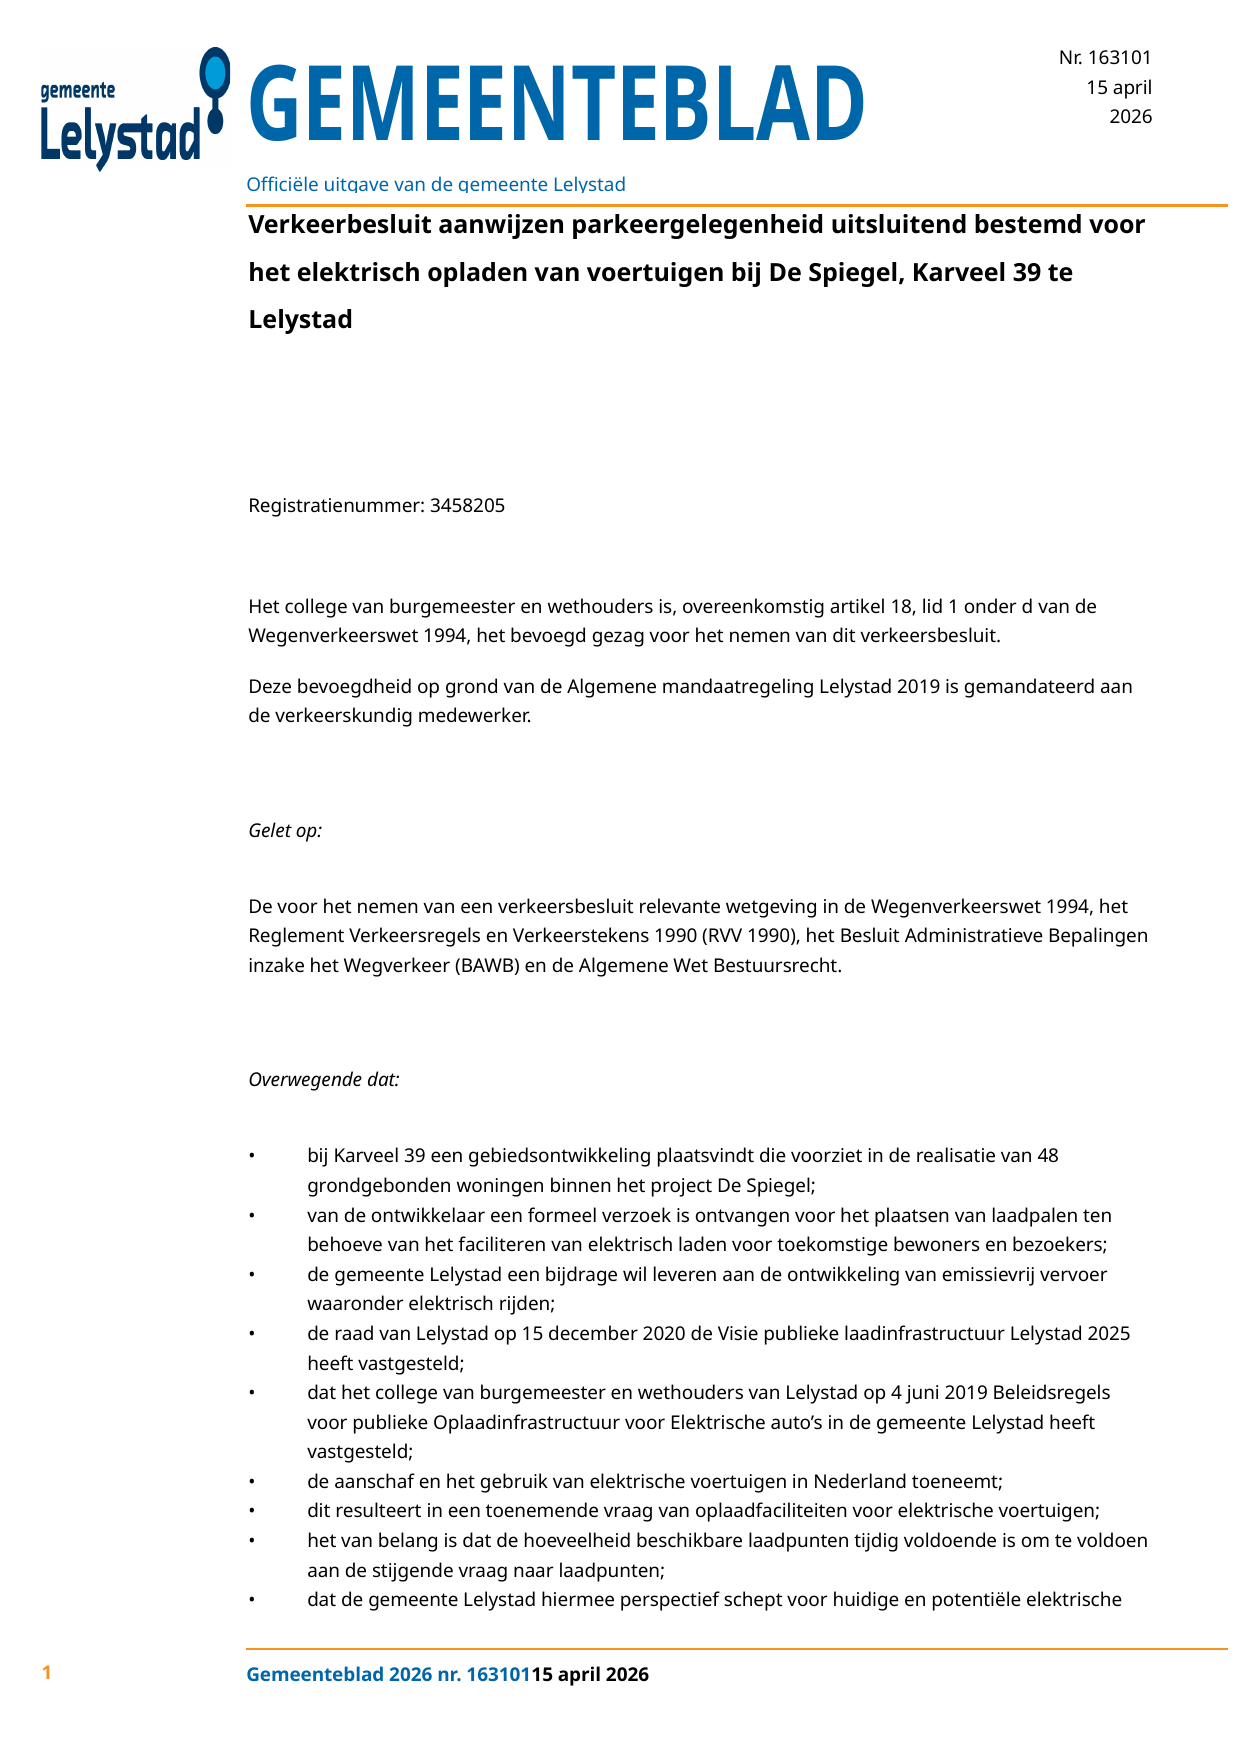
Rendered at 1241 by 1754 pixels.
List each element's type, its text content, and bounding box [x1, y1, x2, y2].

text Het college van burgemeester en wethouders is, overeenkomstig artikel 18, lid 1 onder d van de Wegenverkeerswet 1994, het bevoegd gezag voor het nemen van dit verkeersbesluit. [248, 593, 1152, 648]
list de raad van Lelystad op 15 december 2020 de Visie publieke laadinfrastructuur Lelystad 2025 heeft vastgesteld; [248, 1320, 1152, 1376]
text Deze bevoegdheid op grond van de Algemene mandaatregeling Lelystad 2019 is gemandateerd aan de verkeerskundig medewerker. [248, 673, 1152, 728]
list van de ontwikkelaar een formeel verzoek is ontvangen voor het plaatsen van laadpalen ten behoeve van het faciliteren van elektrisch laden voor toekomstige bewoners en bezoekers; [248, 1202, 1152, 1257]
list dit resulteert in een toenemende vraag van oplaadfaciliteiten voor elektrische voertuigen; [248, 1498, 1152, 1523]
list bij Karveel 39 een gebiedsontwikkeling plaatsvindt die voorziet in de realisatie van 48 grondgebonden woningen binnen het project De Spiegel; [248, 1143, 1152, 1198]
text Overwegende dat: [248, 1067, 1152, 1092]
text Gelet op: [248, 817, 1152, 843]
picture [41, 47, 231, 172]
text De voor het nemen van een verkeersbesluit relevante wetgeving in de Wegenverkeerswet 1994, het Reglement Verkeersregels en Verkeerstekens 1990 (RVV 1990), het Besluit Administratieve Bepalingen inzake het Wegverkeer (BAWB) en de Algemene Wet Bestuursrecht. [248, 893, 1152, 978]
list dat de gemeente Lelystad hiermee perspectief schept voor huidige en potentiële elektrische [248, 1586, 1152, 1612]
list de gemeente Lelystad een bijdrage wil leveren aan de ontwikkeling van emissievrij vervoer waaronder elektrisch rijden; [248, 1261, 1152, 1316]
list de aanschaf en het gebruik van elektrische voertuigen in Nederland toeneemt; [248, 1468, 1152, 1494]
list het van belang is dat de hoeveelheid beschikbare laadpunten tijdig voldoende is om te voldoen aan de stijgende vraag naar laadpunten; [248, 1527, 1152, 1583]
text Verkeerbesluit aanwijzen parkeergelegenheid uitsluitend bestemd voor het elektrisch opladen van voertuigen bij De Spiegel, Karveel 39 te Lelystad [248, 207, 1152, 336]
list dat het college van burgemeester en wethouders van Lelystad op 4 juni 2019 Beleidsregels voor publieke Oplaadinfrastructuur voor Elektrische auto’s in de gemeente Lelystad heeft vastgesteld; [248, 1379, 1152, 1464]
text Registratienummer: 3458205 [248, 492, 1152, 518]
